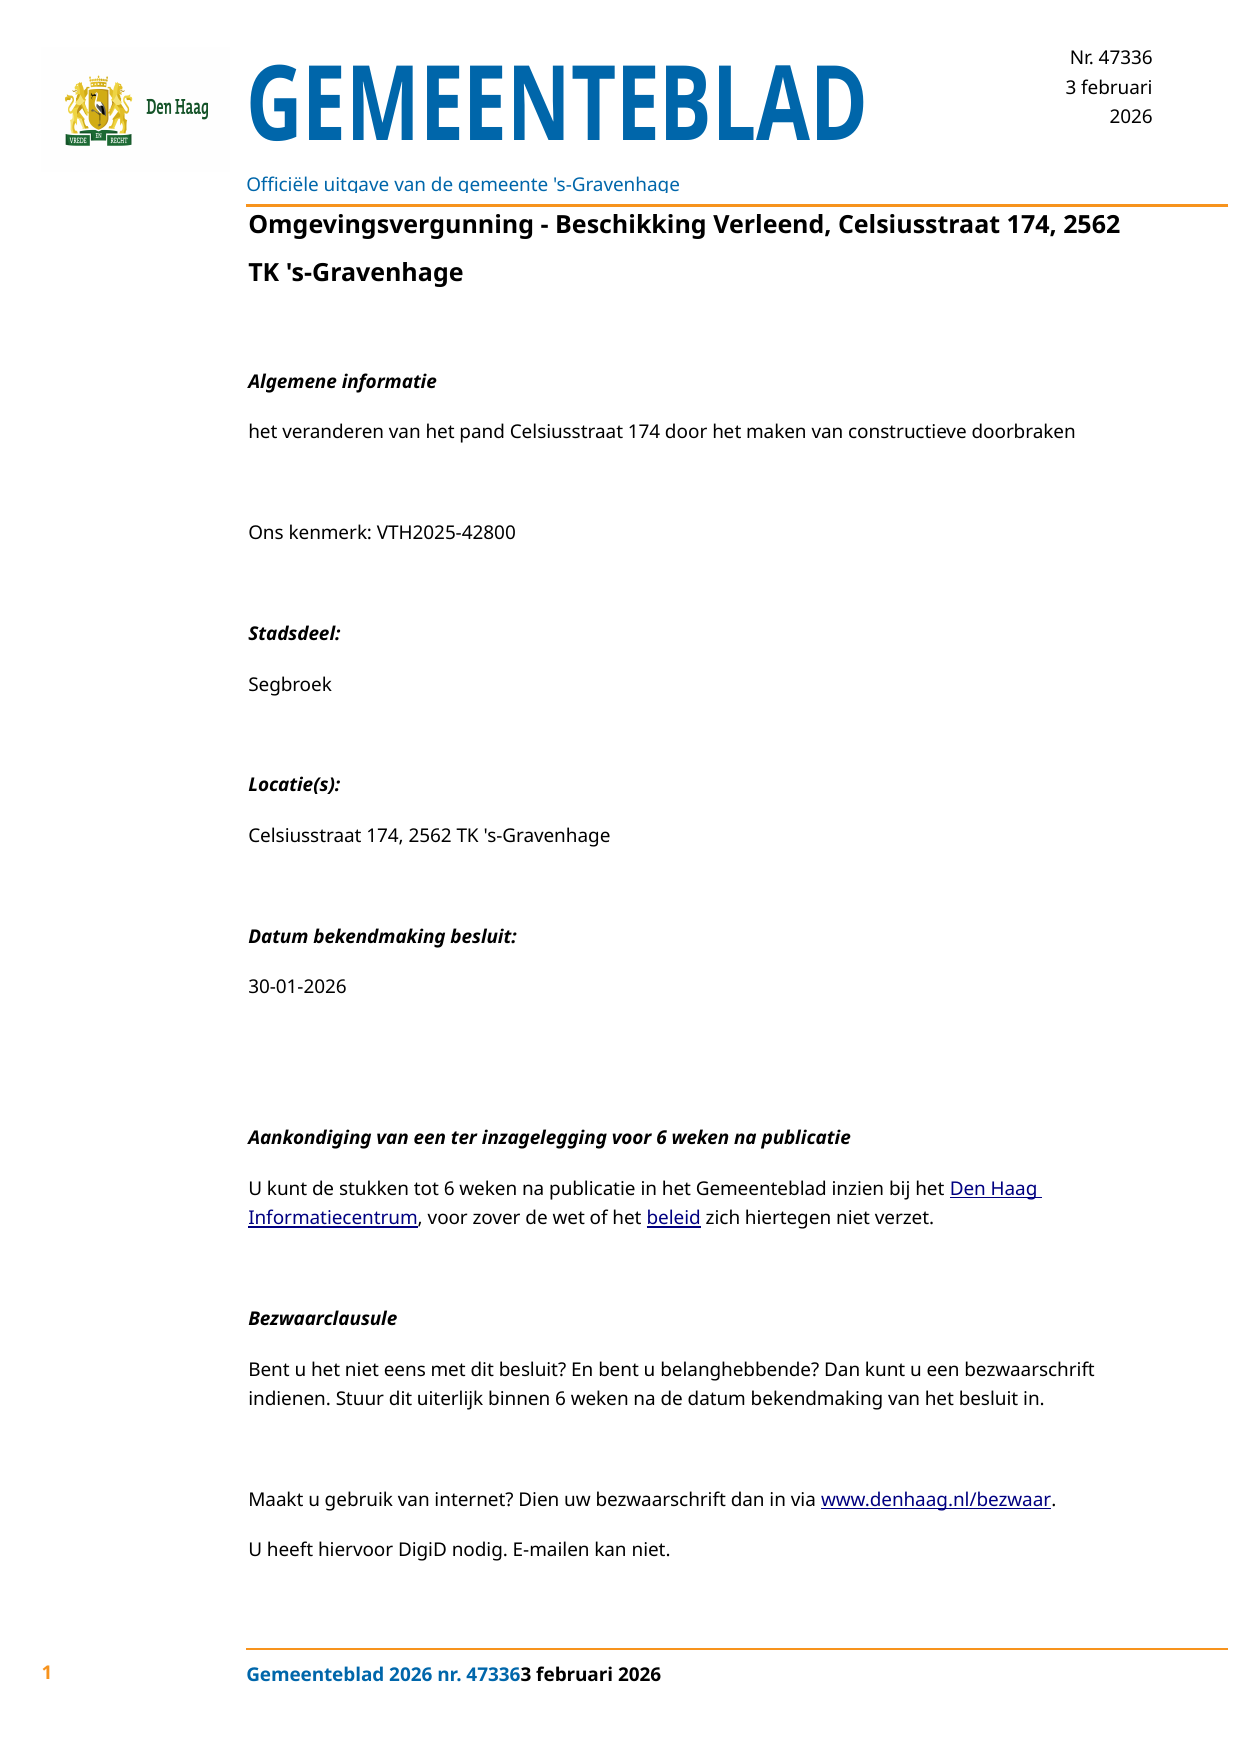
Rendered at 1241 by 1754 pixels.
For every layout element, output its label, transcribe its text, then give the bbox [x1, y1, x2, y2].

text U kunt de stukken tot 6 weken na publicatie in het Gemeenteblad inzien bij het Den Haag Informatiecentrum, voor zover de wet of het beleid zich hiertegen niet verzet. [248, 1175, 1152, 1230]
text Omgevingsvergunning - Beschikking Verleend, Celsiusstraat 174, 2562 TK 's-Gravenhage [248, 207, 1152, 288]
text Datum bekendmaking besluit: [248, 923, 1152, 949]
text Segbroek [248, 671, 1152, 697]
text 30-01-2026 [248, 973, 1152, 999]
text Stadsdeel: [248, 620, 1152, 646]
text Locatie(s): [248, 772, 1152, 797]
text U heeft hiervoor DigiD nodig. E-mailen kan niet. [248, 1537, 1152, 1562]
text Aankondiging van een ter inzagelegging voor 6 weken na publicatie [248, 1124, 1152, 1150]
text Bezwaarclausule [248, 1305, 1152, 1331]
text het veranderen van het pand Celsiusstraat 174 door het maken van constructieve doorbraken [248, 419, 1152, 444]
text Ons kenmerk: VTH2025-42800 [248, 519, 1152, 545]
text Maakt u gebruik van internet? Dien uw bezwaarschrift dan in via www.denhaag.nl/bezwaar. [248, 1486, 1152, 1512]
text Bent u het niet eens met dit besluit? En bent u belanghebbende? Dan kunt u een bezwaarschrift indienen. Stuur dit uiterlijk binnen 6 weken na de datum bekendmaking van het besluit in. [248, 1356, 1152, 1411]
text Algemene informatie [248, 368, 1152, 394]
text Celsiusstraat 174, 2562 TK 's-Gravenhage [248, 822, 1152, 848]
picture [41, 47, 231, 172]
